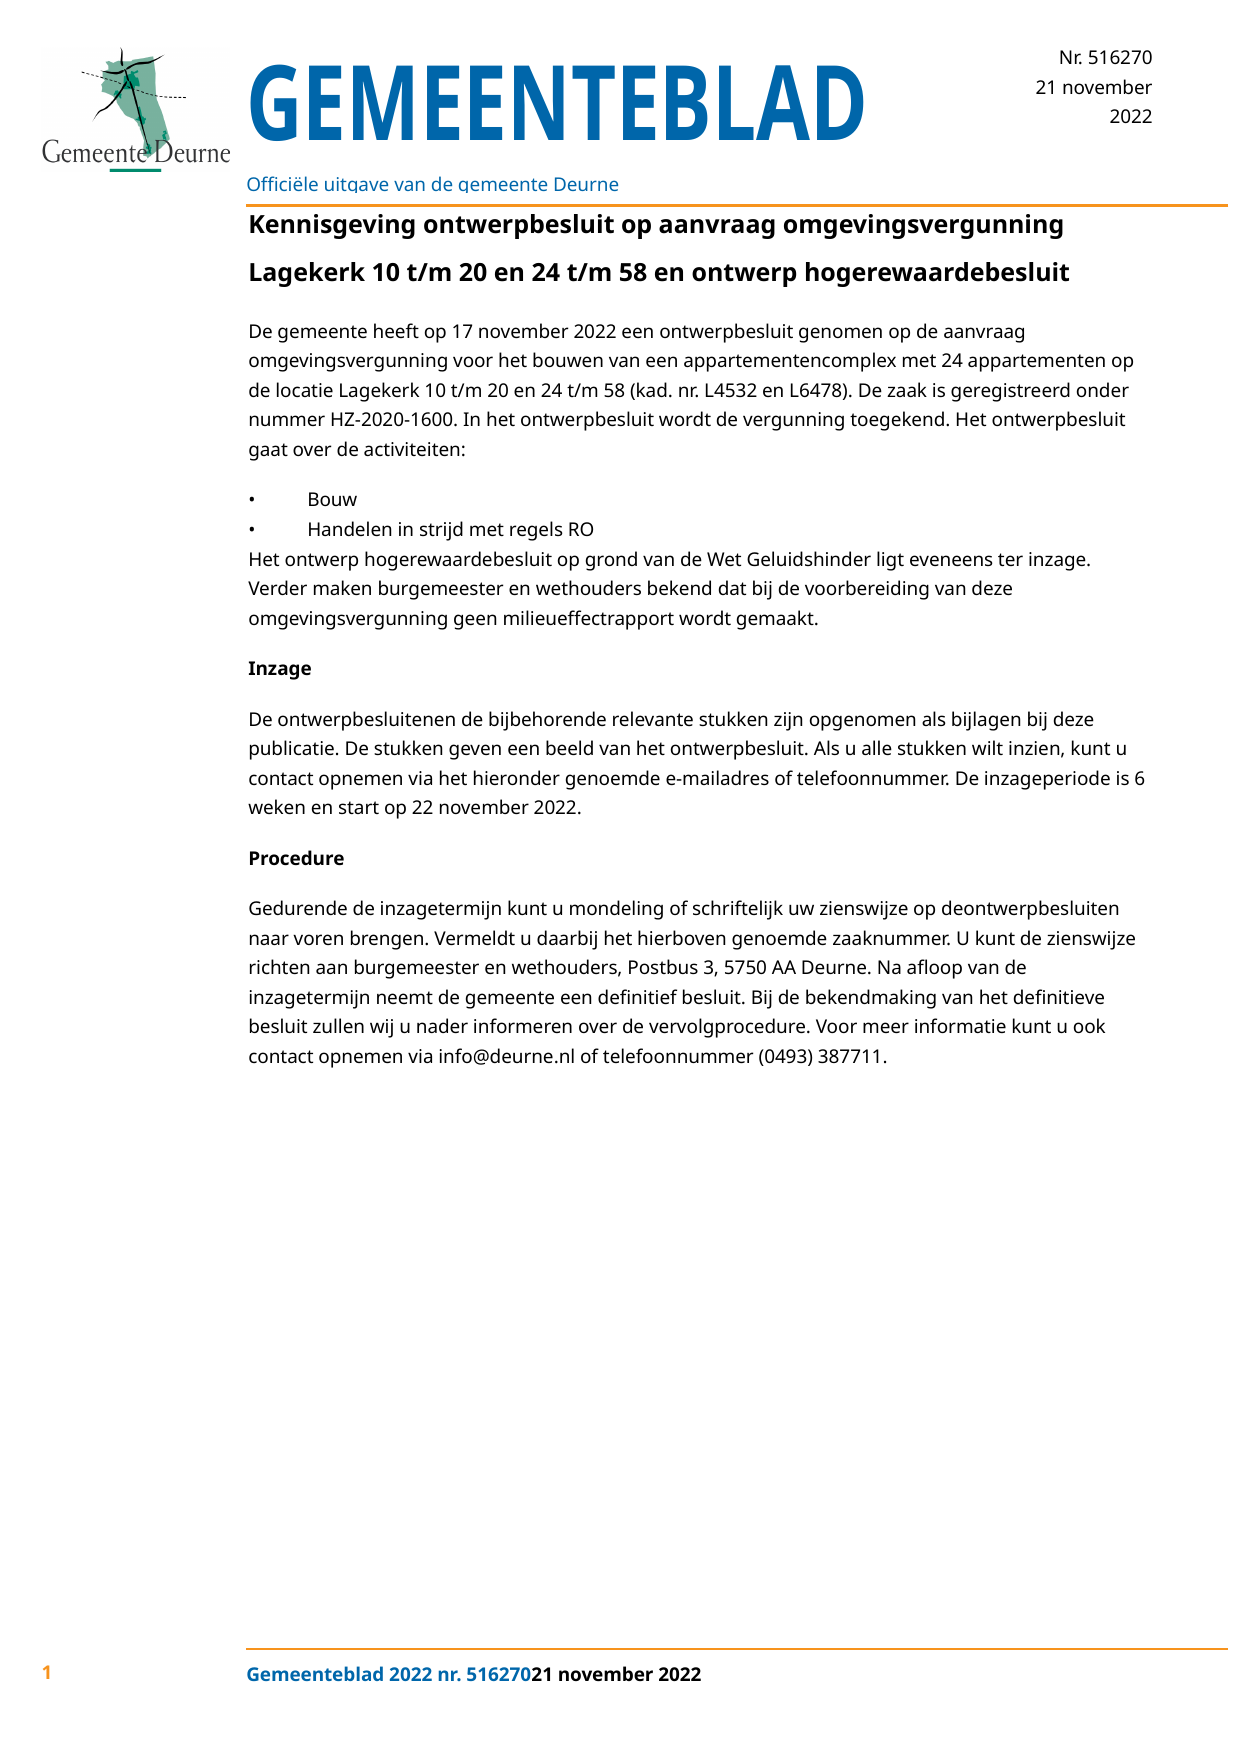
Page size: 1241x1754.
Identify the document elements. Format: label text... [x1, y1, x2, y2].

text De gemeente heeft op 17 november 2022 een ontwerpbesluit genomen op de aanvraag omgevingsvergunning voor het bouwen van een appartementencomplex met 24 appartementen op de locatie Lagekerk 10 t/m 20 en 24 t/m 58 (kad. nr. L4532 en L6478). De zaak is geregistreerd onder nummer HZ-2020-1600. In het ontwerpbesluit wordt de vergunning toegekend. Het ontwerpbesluit gaat over de activiteiten: [248, 318, 1152, 462]
text De ontwerpbesluitenen de bijbehorende relevante stukken zijn opgenomen als bijlagen bij deze publicatie. De stukken geven een beeld van het ontwerpbesluit. Als u alle stukken wilt inzien, kunt u contact opnemen via het hieronder genoemde e-mailadres of telefoonnummer. De inzageperiode is 6 weken en start op 22 november 2022. [248, 706, 1152, 820]
text Inzage [248, 655, 1152, 681]
picture [41, 47, 231, 172]
list Handelen in strijd met regels RO [248, 516, 1152, 542]
text Gedurende de inzagetermijn kunt u mondeling of schriftelijk uw zienswijze op deontwerpbesluiten naar voren brengen. Vermeldt u daarbij het hierboven genoemde zaaknummer. U kunt de zienswijze richten aan burgemeester en wethouders, Postbus 3, 5750 AA Deurne. Na afloop van de inzagetermijn neemt de gemeente een definitief besluit. Bij de bekendmaking van het definitieve besluit zullen wij u nader informeren over de vervolgprocedure. Voor meer informatie kunt u ook contact opnemen via info@deurne.nl of telefoonnummer (0493) 387711. [248, 895, 1152, 1069]
text Het ontwerp hogerewaardebesluit op grond van de Wet Geluidshinder ligt eveneens ter inzage. Verder maken burgemeester en wethouders bekend dat bij de voorbereiding van deze omgevingsvergunning geen milieueffectrapport wordt gemaakt. [248, 546, 1152, 631]
text Kennisgeving ontwerpbesluit op aanvraag omgevingsvergunning Lagekerk 10 t/m 20 en 24 t/m 58 en ontwerp hogerewaardebesluit [248, 207, 1152, 288]
text Procedure [248, 845, 1152, 871]
list Bouw [248, 487, 1152, 512]
